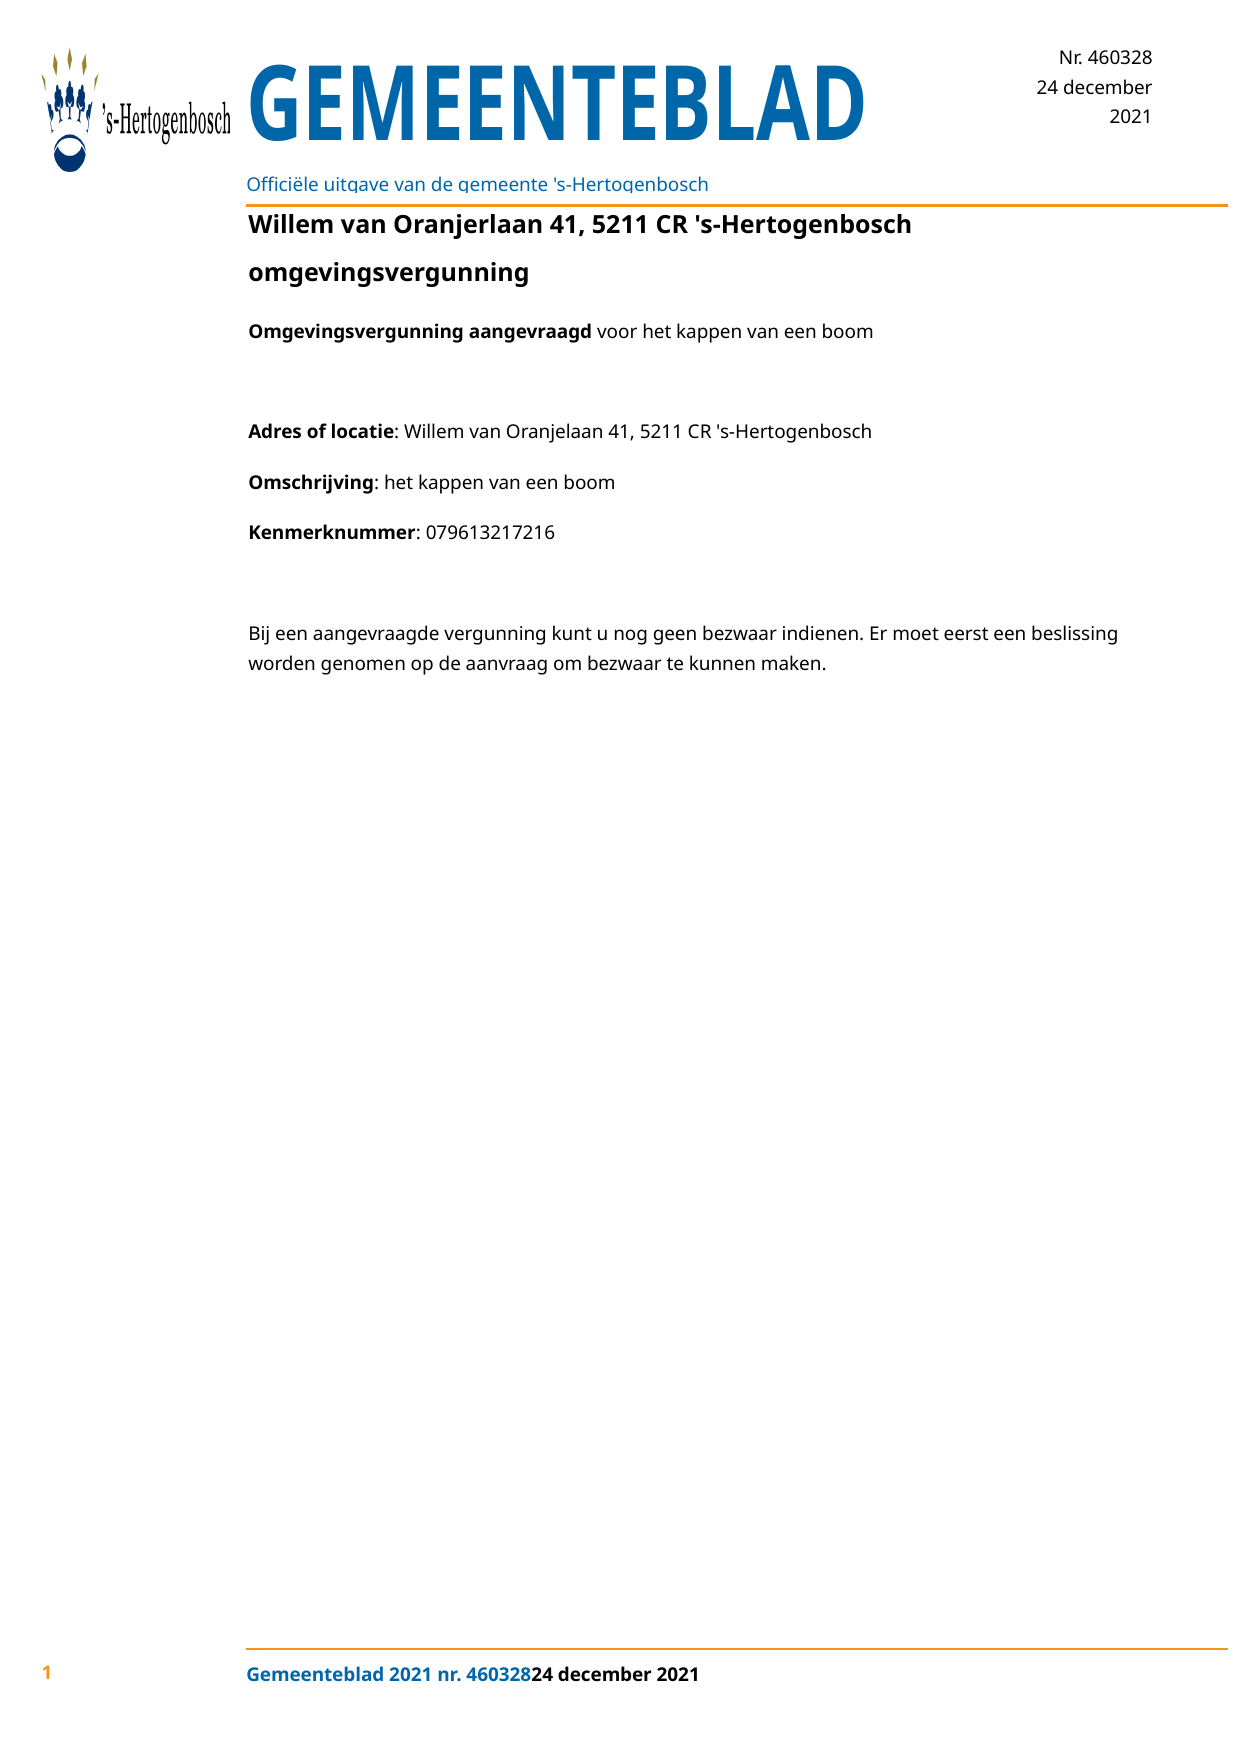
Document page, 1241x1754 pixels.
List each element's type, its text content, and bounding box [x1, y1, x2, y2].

text Adres of locatie: Willem van Oranjelaan 41, 5211 CR 's-Hertogenbosch [248, 419, 1152, 444]
text Willem van Oranjerlaan 41, 5211 CR 's-Hertogenbosch omgevingsvergunning [248, 207, 1152, 288]
text Bij een aangevraagde vergunning kunt u nog geen bezwaar indienen. Er moet eerst een beslissing worden genomen op de aanvraag om bezwaar te kunnen maken. [248, 620, 1152, 676]
text Kenmerknummer: 079613217216 [248, 519, 1152, 545]
text Omgevingsvergunning aangevraagd voor het kappen van een boom [248, 318, 1152, 344]
picture [41, 47, 231, 172]
text Omschrijving: het kappen van een boom [248, 469, 1152, 495]
